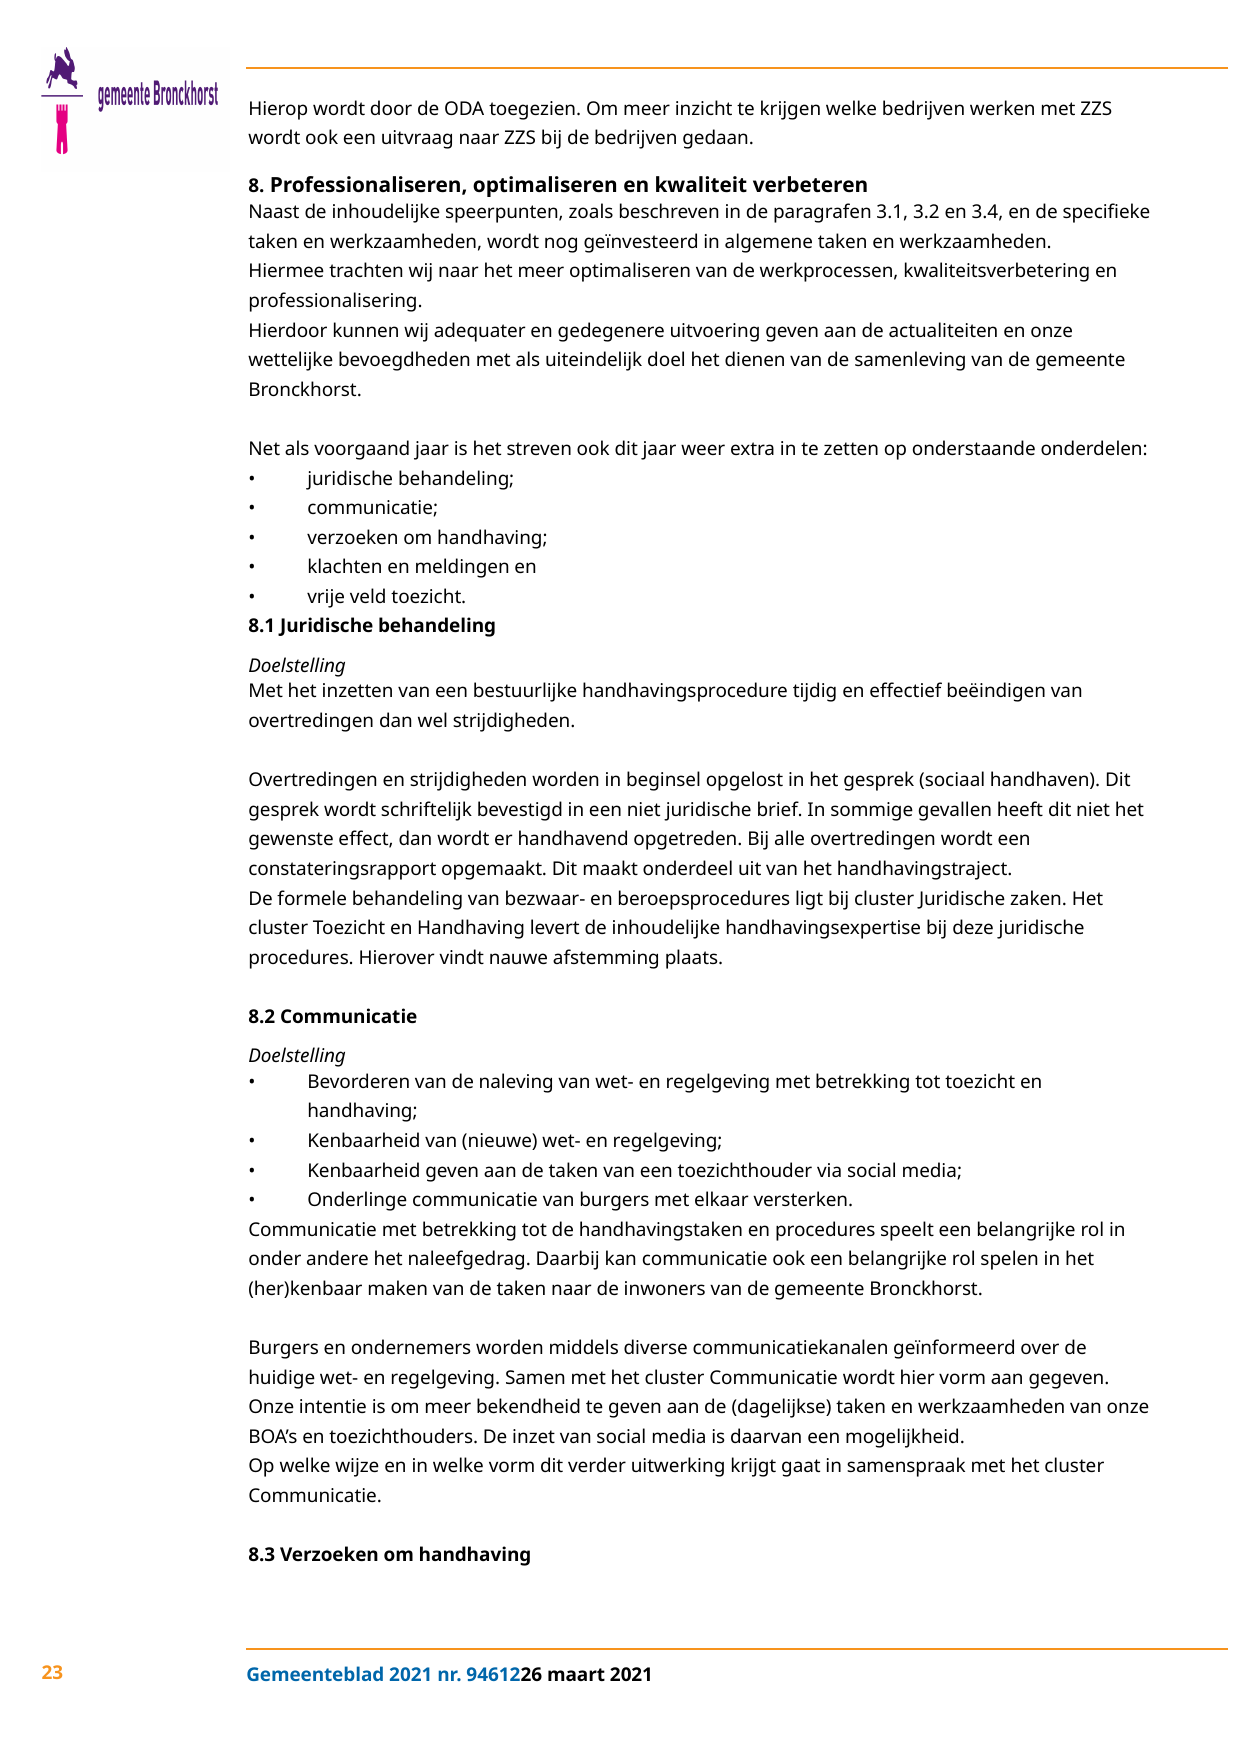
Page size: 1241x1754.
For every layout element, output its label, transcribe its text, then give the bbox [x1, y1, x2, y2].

text Naast de inhoudelijke speerpunten, zoals beschreven in de paragrafen 3.1, 3.2 en 3.4, en de specifieke taken en werkzaamheden, wordt nog geïnvesteerd in algemene taken en werkzaamheden. [248, 198, 1152, 254]
text Hiermee trachten wij naar het meer optimaliseren van de werkprocessen, kwaliteitsverbetering en professionalisering. [248, 258, 1152, 313]
text Hierop wordt door de ODA toegezien. Om meer inzicht te krijgen welke bedrijven werken met ZZS wordt ook een uitvraag naar ZZS bij de bedrijven gedaan. [248, 95, 1152, 150]
text Overtredingen en strijdigheden worden in beginsel opgelost in het gesprek (sociaal handhaven). Dit gesprek wordt schriftelijk bevestigd in een niet juridische brief. In sommige gevallen heeft dit niet het gewenste effect, dan wordt er handhavend opgetreden. Bij alle overtredingen wordt een constateringsrapport opgemaakt. Dit maakt onderdeel uit van het handhavingstraject. [248, 766, 1152, 881]
text Met het inzetten van een bestuurlijke handhavingsprocedure tijdig en effectief beëindigen van overtredingen dan wel strijdigheden. [248, 678, 1152, 733]
list Bevorderen van de naleving van wet- en regelgeving met betrekking tot toezicht en handhaving; [248, 1068, 1152, 1123]
text 8.3 Verzoeken om handhaving [248, 1541, 1152, 1567]
text 8. Professionaliseren, optimaliseren en kwaliteit verbeteren [248, 170, 1152, 198]
list communicatie; [248, 494, 1152, 520]
list Kenbaarheid van (nieuwe) wet- en regelgeving; [248, 1127, 1152, 1153]
list juridische behandeling; [248, 465, 1152, 490]
picture [41, 47, 231, 172]
text Op welke wijze en in welke vorm dit verder uitwerking krijgt gaat in samenspraak met het cluster Communicatie. [248, 1453, 1152, 1508]
list Kenbaarheid geven aan de taken van een toezichthouder via social media; [248, 1157, 1152, 1182]
text Burgers en ondernemers worden middels diverse communicatiekanalen geïnformeerd over de huidige wet- en regelgeving. Samen met het cluster Communicatie wordt hier vorm aan gegeven. Onze intentie is om meer bekendheid te geven aan de (dagelijkse) taken en werkzaamheden van onze BOA’s en toezichthouders. De inzet van social media is daarvan een mogelijkheid. [248, 1334, 1152, 1449]
text De formele behandeling van bezwaar- en beroepsprocedures ligt bij cluster Juridische zaken. Het cluster Toezicht en Handhaving levert de inhoudelijke handhavingsexpertise bij deze juridische procedures. Hierover vindt nauwe afstemming plaats. [248, 885, 1152, 969]
text Net als voorgaand jaar is het streven ook dit jaar weer extra in te zetten op onderstaande onderdelen: [248, 435, 1152, 461]
list Onderlinge communicatie van burgers met elkaar versterken. [248, 1186, 1152, 1212]
text Doelstelling [248, 652, 1152, 678]
text 8.1 Juridische behandeling [248, 613, 1152, 638]
list verzoeken om handhaving; [248, 524, 1152, 549]
text Communicatie met betrekking tot de handhavingstaken en procedures speelt een belangrijke rol in onder andere het naleefgedrag. Daarbij kan communicatie ook een belangrijke rol spelen in het (her)kenbaar maken van de taken naar de inwoners van de gemeente Bronckhorst. [248, 1216, 1152, 1301]
text Hierdoor kunnen wij adequater en gedegenere uitvoering geven aan de actualiteiten en onze wettelijke bevoegdheden met als uiteindelijk doel het dienen van de samenleving van de gemeente Bronckhorst. [248, 317, 1152, 402]
list klachten en meldingen en [248, 553, 1152, 579]
text Doelstelling [248, 1042, 1152, 1068]
text 8.2 Communicatie [248, 1003, 1152, 1029]
list vrije veld toezicht. [248, 583, 1152, 609]
